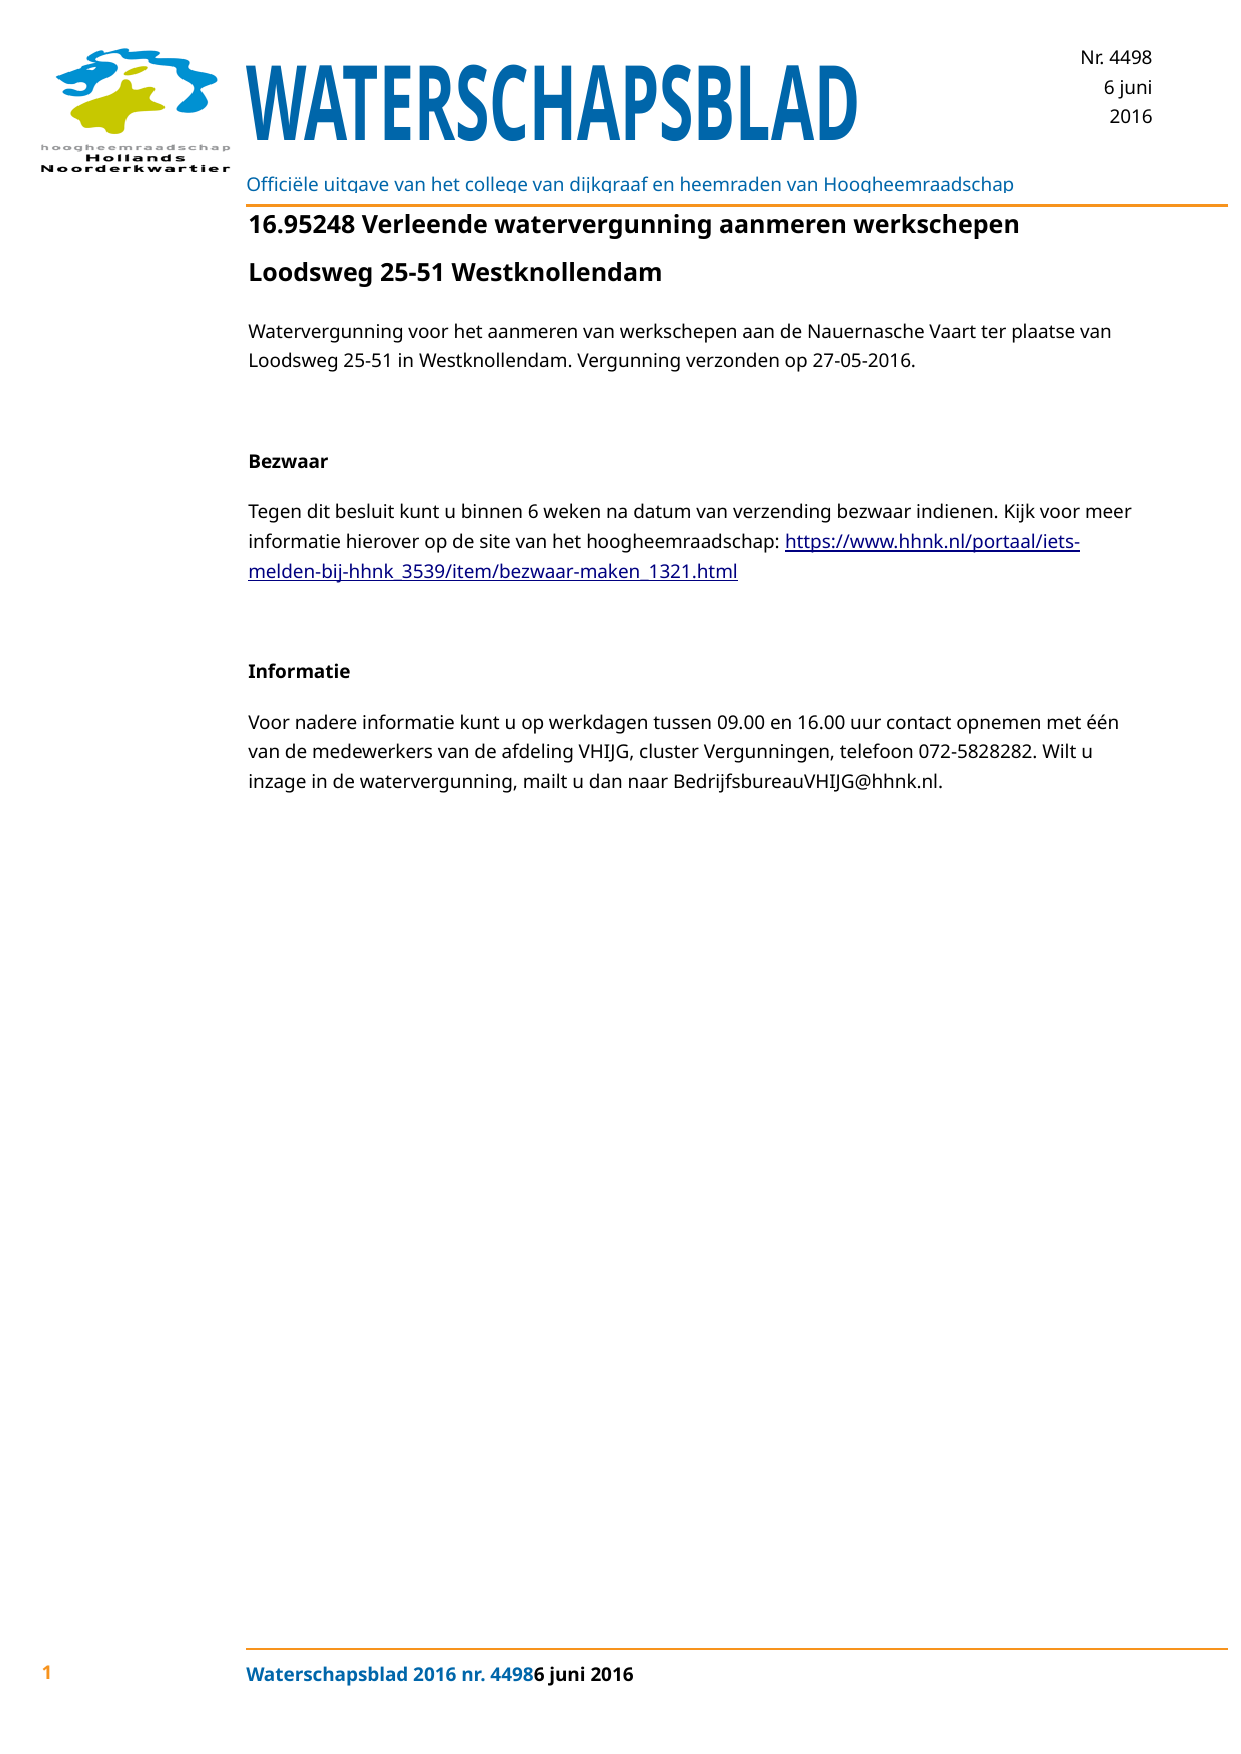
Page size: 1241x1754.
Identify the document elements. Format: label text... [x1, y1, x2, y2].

text Informatie [248, 659, 1152, 684]
text Tegen dit besluit kunt u binnen 6 weken na datum van verzending bezwaar indienen. Kijk voor meer informatie hierover op de site van het hoogheemraadschap: https://www.hhnk.nl/portaal/iets-melden-bij-hhnk_3539/item/bezwaar-maken_1321.html [248, 499, 1152, 584]
text Watervergunning voor het aanmeren van werkschepen aan de Nauernasche Vaart ter plaatse van Loodsweg 25-51 in Westknollendam. Vergunning verzonden op 27-05-2016. [248, 318, 1152, 373]
text 16.95248 Verleende watervergunning aanmeren werkschepen Loodsweg 25-51 Westknollendam [248, 207, 1152, 288]
picture [41, 47, 231, 172]
text Bezwaar [248, 448, 1152, 474]
text Voor nadere informatie kunt u op werkdagen tussen 09.00 en 16.00 uur contact opnemen met één van de medewerkers van de afdeling VHIJG, cluster Vergunningen, telefoon 072-5828282. Wilt u inzage in de watervergunning, mailt u dan naar BedrijfsbureauVHIJG@hhnk.nl. [248, 709, 1152, 794]
